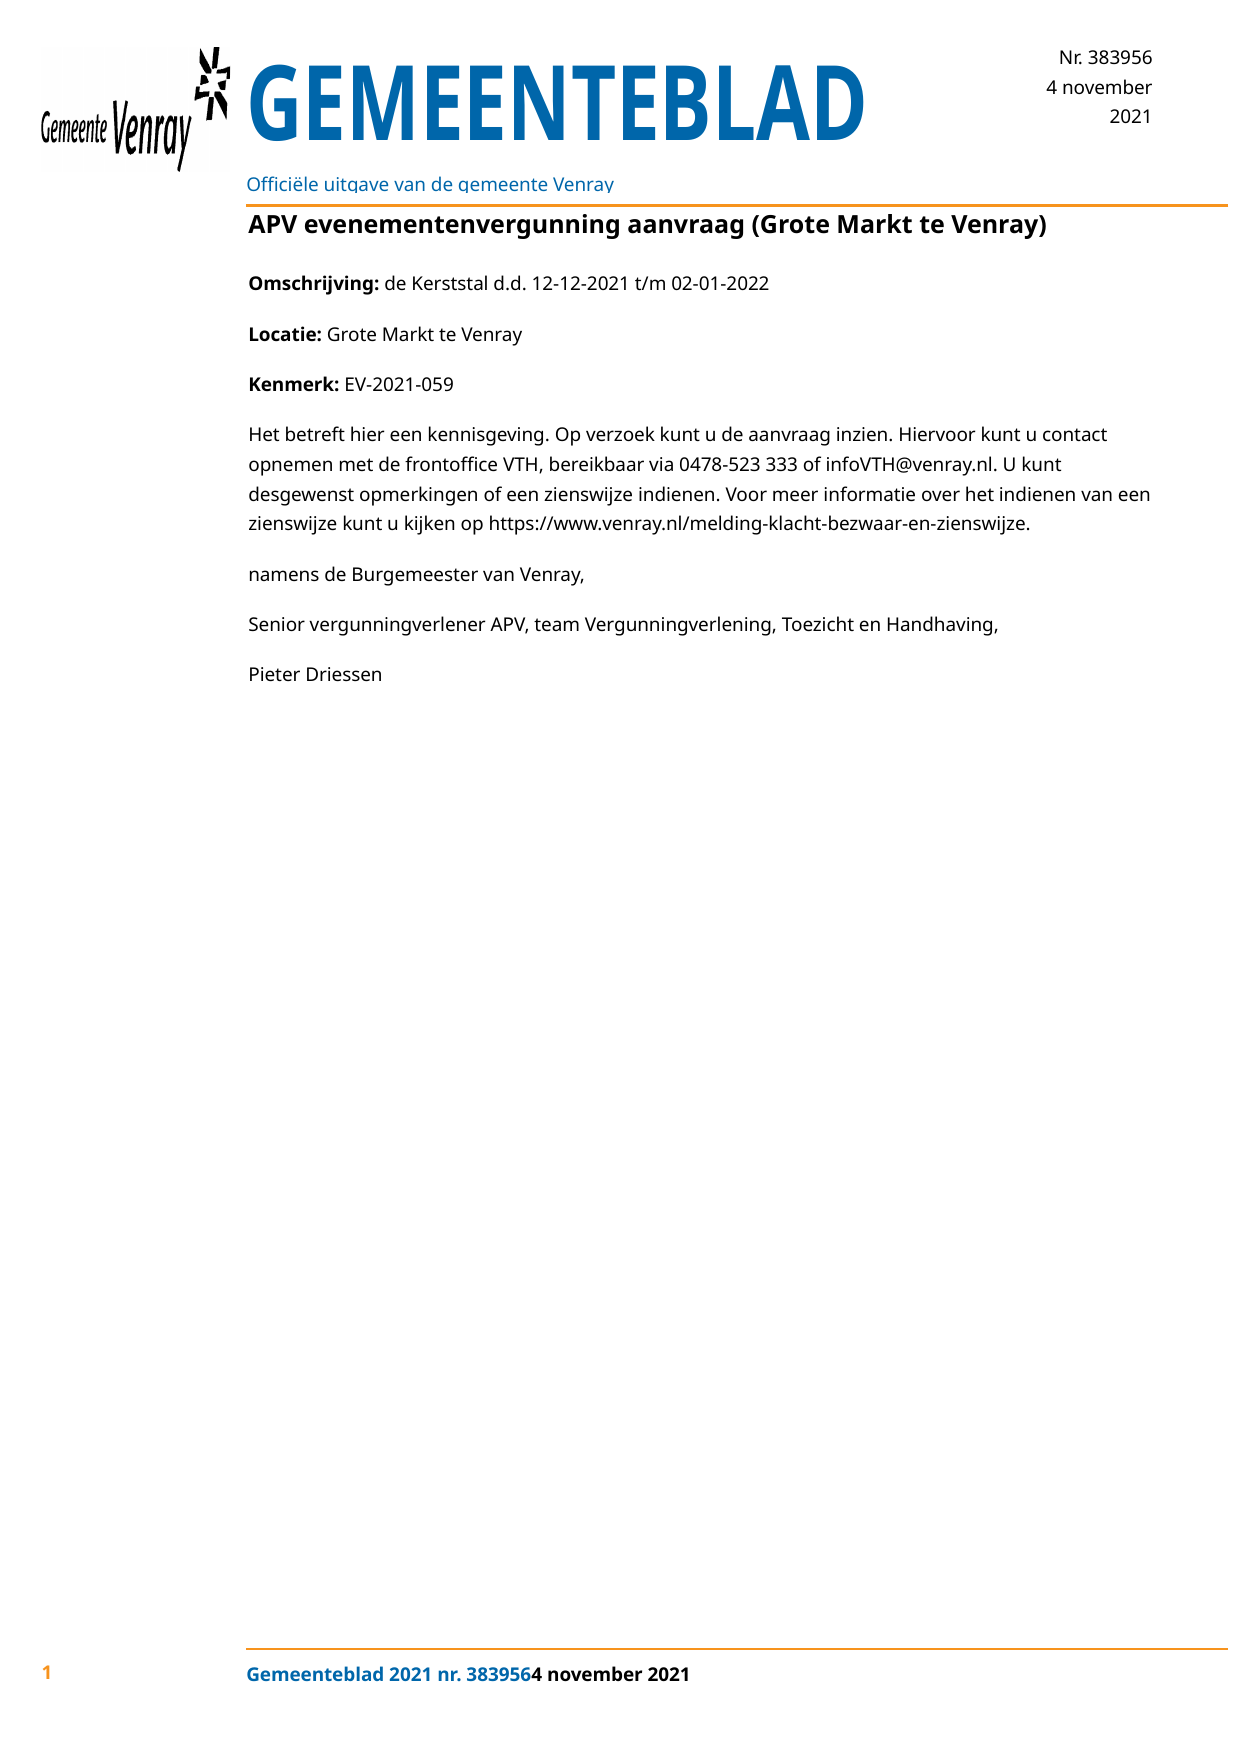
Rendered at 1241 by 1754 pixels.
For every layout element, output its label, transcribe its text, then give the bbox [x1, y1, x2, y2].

text Omschrijving: de Kerststal d.d. 12-12-2021 t/m 02-01-2022 [248, 270, 1152, 296]
text Pieter Driessen [248, 662, 1152, 687]
text Senior vergunningverlener APV, team Vergunningverlening, Toezicht en Handhaving, [248, 611, 1152, 637]
text namens de Burgemeester van Venray, [248, 561, 1152, 586]
text Locatie: Grote Markt te Venray [248, 321, 1152, 346]
text Kenmerk: EV-2021-059 [248, 371, 1152, 397]
picture [41, 47, 231, 172]
text Het betreft hier een kennisgeving. Op verzoek kunt u de aanvraag inzien. Hiervoor kunt u contact opnemen met de frontoffice VTH, bereikbaar via 0478-523 333 of infoVTH@venray.nl. U kunt desgewenst opmerkingen of een zienswijze indienen. Voor meer informatie over het indienen van een zienswijze kunt u kijken op https://www.venray.nl/melding-klacht-bezwaar-en-zienswijze. [248, 422, 1152, 536]
text APV evenementenvergunning aanvraag (Grote Markt te Venray) [248, 207, 1152, 241]
